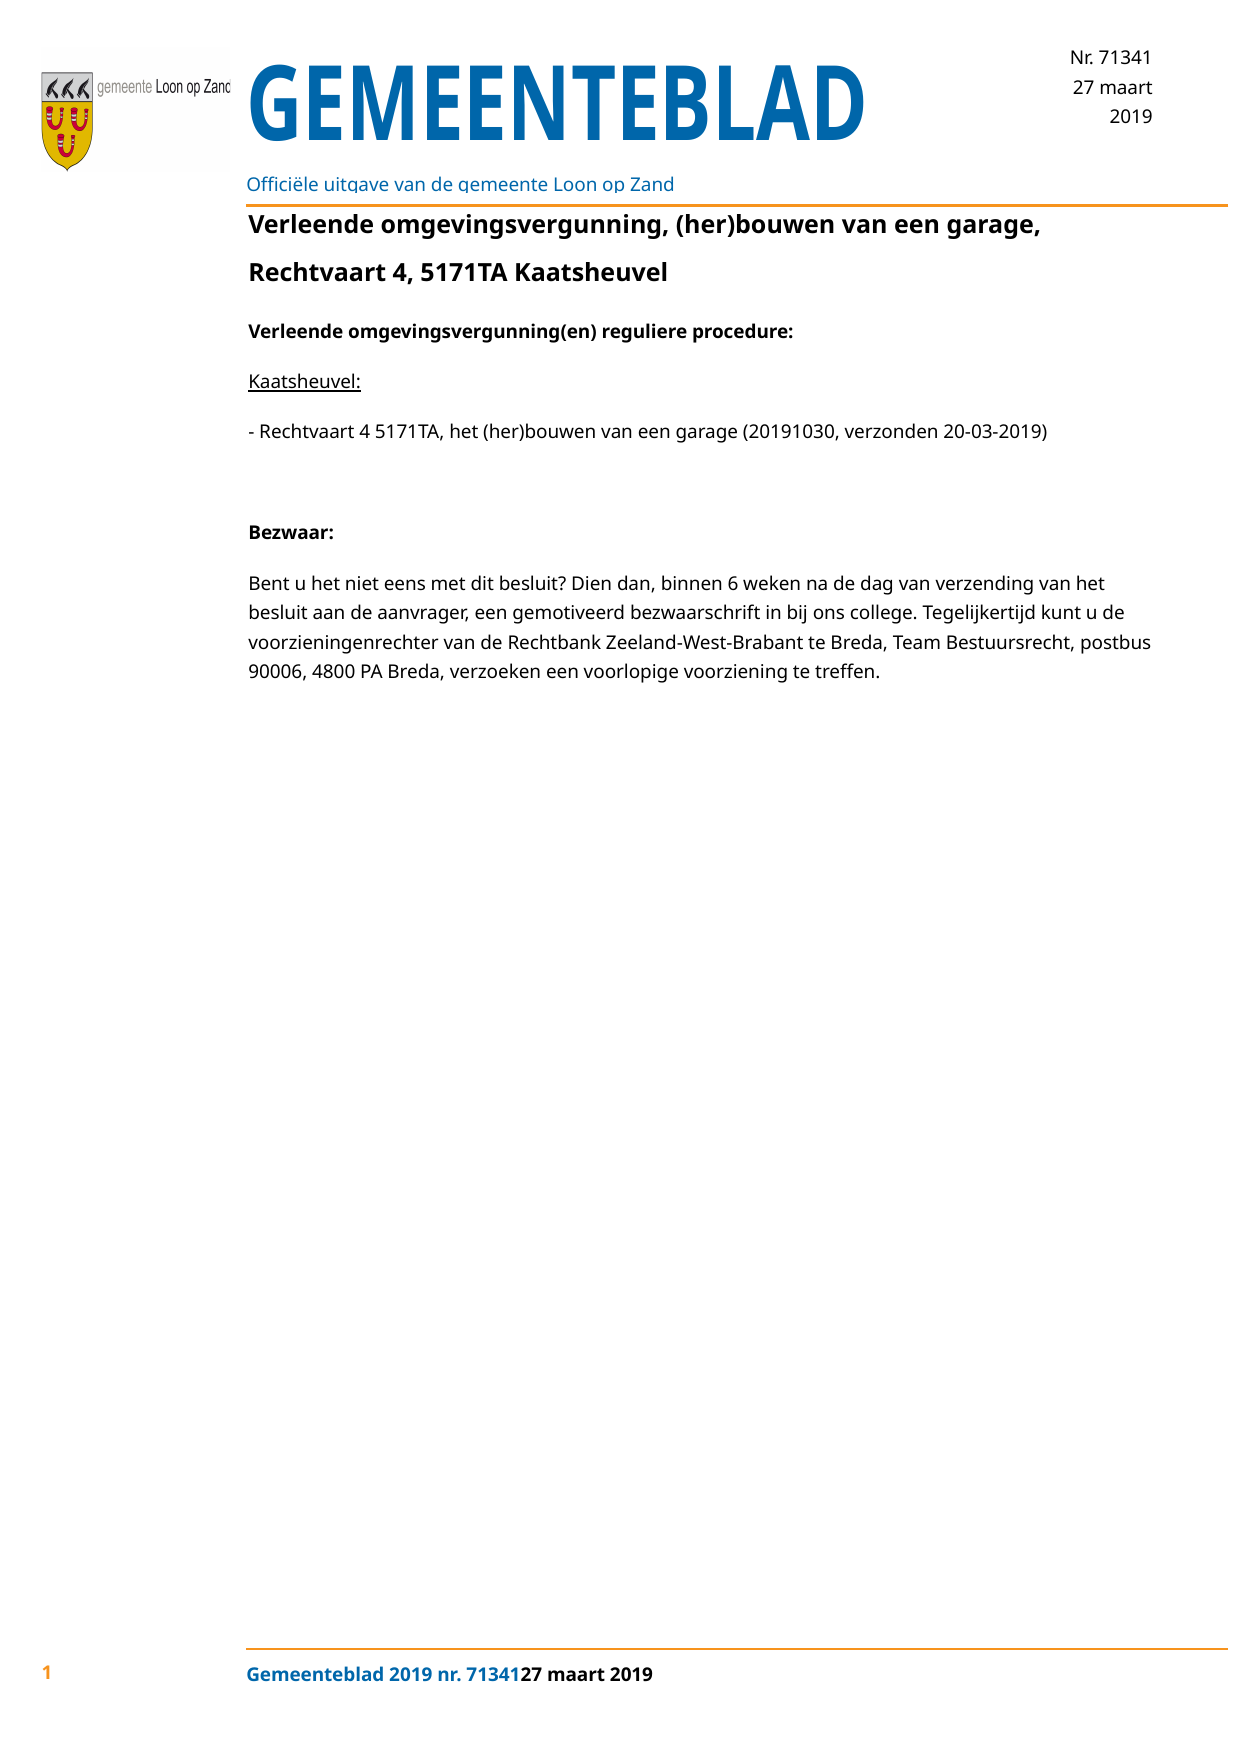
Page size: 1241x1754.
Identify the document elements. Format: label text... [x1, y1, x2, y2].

picture [41, 47, 231, 172]
text Verleende omgevingsvergunning, (her)bouwen van een garage, Rechtvaart 4, 5171TA Kaatsheuvel [248, 207, 1152, 288]
text Bezwaar: [248, 519, 1152, 545]
text Kaatsheuvel: [248, 368, 1152, 394]
text - Rechtvaart 4 5171TA, het (her)bouwen van een garage (20191030, verzonden 20-03-2019) [248, 419, 1152, 444]
text Bent u het niet eens met dit besluit? Dien dan, binnen 6 weken na de dag van verzending van het besluit aan de aanvrager, een gemotiveerd bezwaarschrift in bij ons college. Tegelijkertijd kunt u de voorzieningenrechter van de Rechtbank Zeeland-West-Brabant te Breda, Team Bestuursrecht, postbus 90006, 4800 PA Breda, verzoeken een voorlopige voorziening te treffen. [248, 570, 1152, 684]
text Verleende omgevingsvergunning(en) reguliere procedure: [248, 318, 1152, 344]
